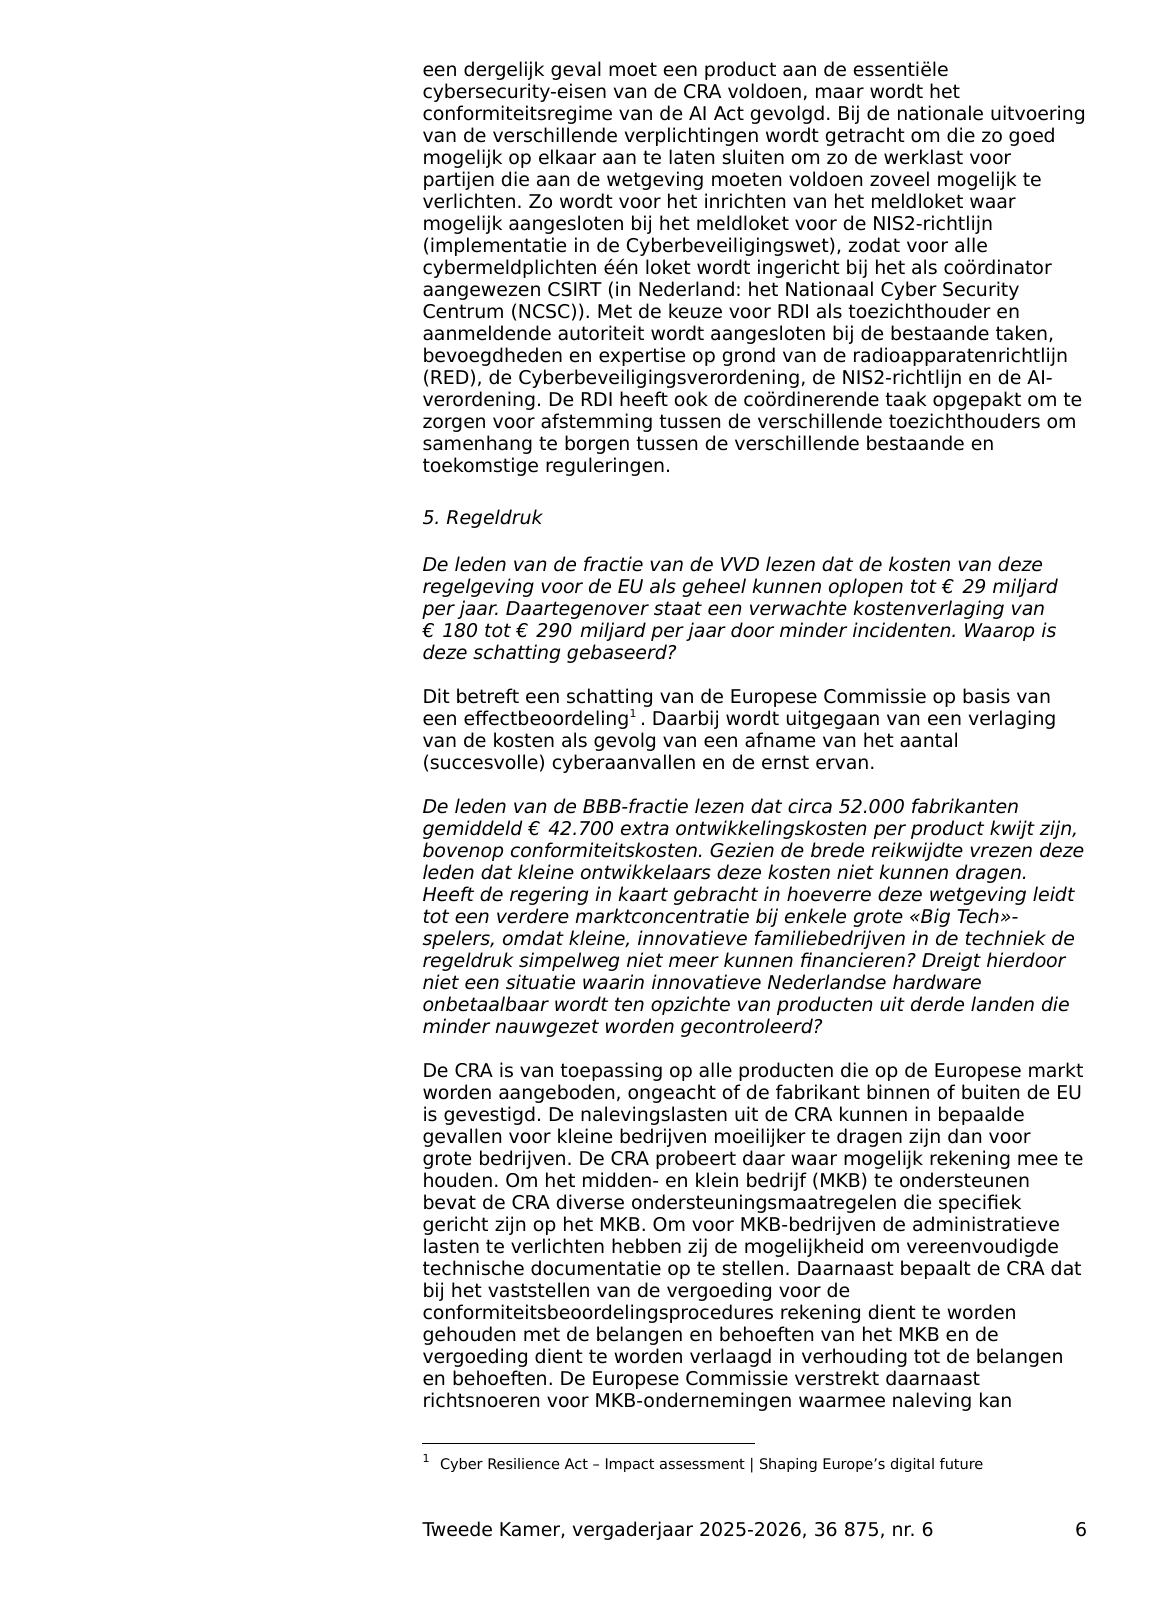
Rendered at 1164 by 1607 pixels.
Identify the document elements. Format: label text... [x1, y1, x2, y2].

text De CRA is van toepassing op alle producten die op de Europese markt worden aangeboden, ongeacht of de fabrikant binnen of buiten de EU is gevestigd. De nalevingslasten uit de CRA kunnen in bepaalde gevallen voor kleine bedrijven moeilijker te dragen zijn dan voor grote bedrijven. De CRA probeert daar waar mogelijk rekening mee te houden. Om het midden- en klein bedrijf (MKB) te ondersteunen bevat de CRA diverse ondersteuningsmaatregelen die specifiek gericht zijn op het MKB. Om voor MKB-bedrijven de administratieve lasten te verlichten hebben zij de mogelijkheid om vereenvoudigde technische documentatie op te stellen. Daarnaast bepaalt de CRA dat bij het vaststellen van de vergoeding voor de conformiteitsbeoordelingsprocedures rekening dient te worden gehouden met de belangen en behoeften van het MKB en de vergoeding dient te worden verlaagd in verhouding tot de belangen en behoeften. De Europese Commissie verstrekt daarnaast richtsnoeren voor MKB-ondernemingen waarmee naleving kan [422, 1060, 1087, 1411]
subtitle 5. Regeldruk [422, 507, 1087, 529]
text een dergelijk geval moet een product aan de essentiële cybersecurity-eisen van de CRA voldoen, maar wordt het conformiteitsregime van de AI Act gevolgd. Bij de nationale uitvoering van de verschillende verplichtingen wordt getracht om die zo goed mogelijk op elkaar aan te laten sluiten om zo de werklast voor partijen die aan de wetgeving moeten voldoen zoveel mogelijk te verlichten. Zo wordt voor het inrichten van het meldloket waar mogelijk aangesloten bij het meldloket voor de NIS2-richtlijn (implementatie in de Cyberbeveiligingswet), zodat voor alle cybermeldplichten één loket wordt ingericht bij het als coördinator aangewezen CSIRT (in Nederland: het Nationaal Cyber Security Centrum (NCSC)). Met de keuze voor RDI als toezichthouder en aanmeldende autoriteit wordt aangesloten bij de bestaande taken, bevoegdheden en expertise op grond van de radioapparatenrichtlijn (RED), de Cyberbeveiligingsverordening, de NIS2-richtlijn en de AI-verordening. De RDI heeft ook de coördinerende taak opgepakt om te zorgen voor afstemming tussen de verschillende toezichthouders om samenhang te borgen tussen de verschillende bestaande en toekomstige reguleringen. [422, 59, 1087, 477]
text Dit betreft een schatting van de Europese Commissie op basis van een effectbeoordeling. Daarbij wordt uitgegaan van een verlaging van de kosten als gevolg van een afname van het aantal (succesvolle) cyberaanvallen en de ernst ervan. [422, 686, 1087, 774]
text Cyber Resilience Act – Impact assessment | Shaping Europe’s digital future [422, 1452, 1087, 1474]
text De leden van de BBB-fractie lezen dat circa 52.000 fabrikanten gemiddeld € 42.700 extra ontwikkelingskosten per product kwijt zijn, bovenop conformiteitskosten. Gezien de brede reikwijdte vrezen deze leden dat kleine ontwikkelaars deze kosten niet kunnen dragen. Heeft de regering in kaart gebracht in hoeverre deze wetgeving leidt tot een verdere marktconcentratie bij enkele grote «Big Tech»-spelers, omdat kleine, innovatieve familiebedrijven in de techniek de regeldruk simpelweg niet meer kunnen financieren? Dreigt hierdoor niet een situatie waarin innovatieve Nederlandse hardware onbetaalbaar wordt ten opzichte van producten uit derde landen die minder nauwgezet worden gecontroleerd? [422, 796, 1087, 1038]
text De leden van de fractie van de VVD lezen dat de kosten van deze regelgeving voor de EU als geheel kunnen oplopen tot € 29 miljard per jaar. Daartegenover staat een verwachte kostenverlaging van € 180 tot € 290 miljard per jaar door minder incidenten. Waarop is deze schatting gebaseerd? [422, 554, 1087, 663]
